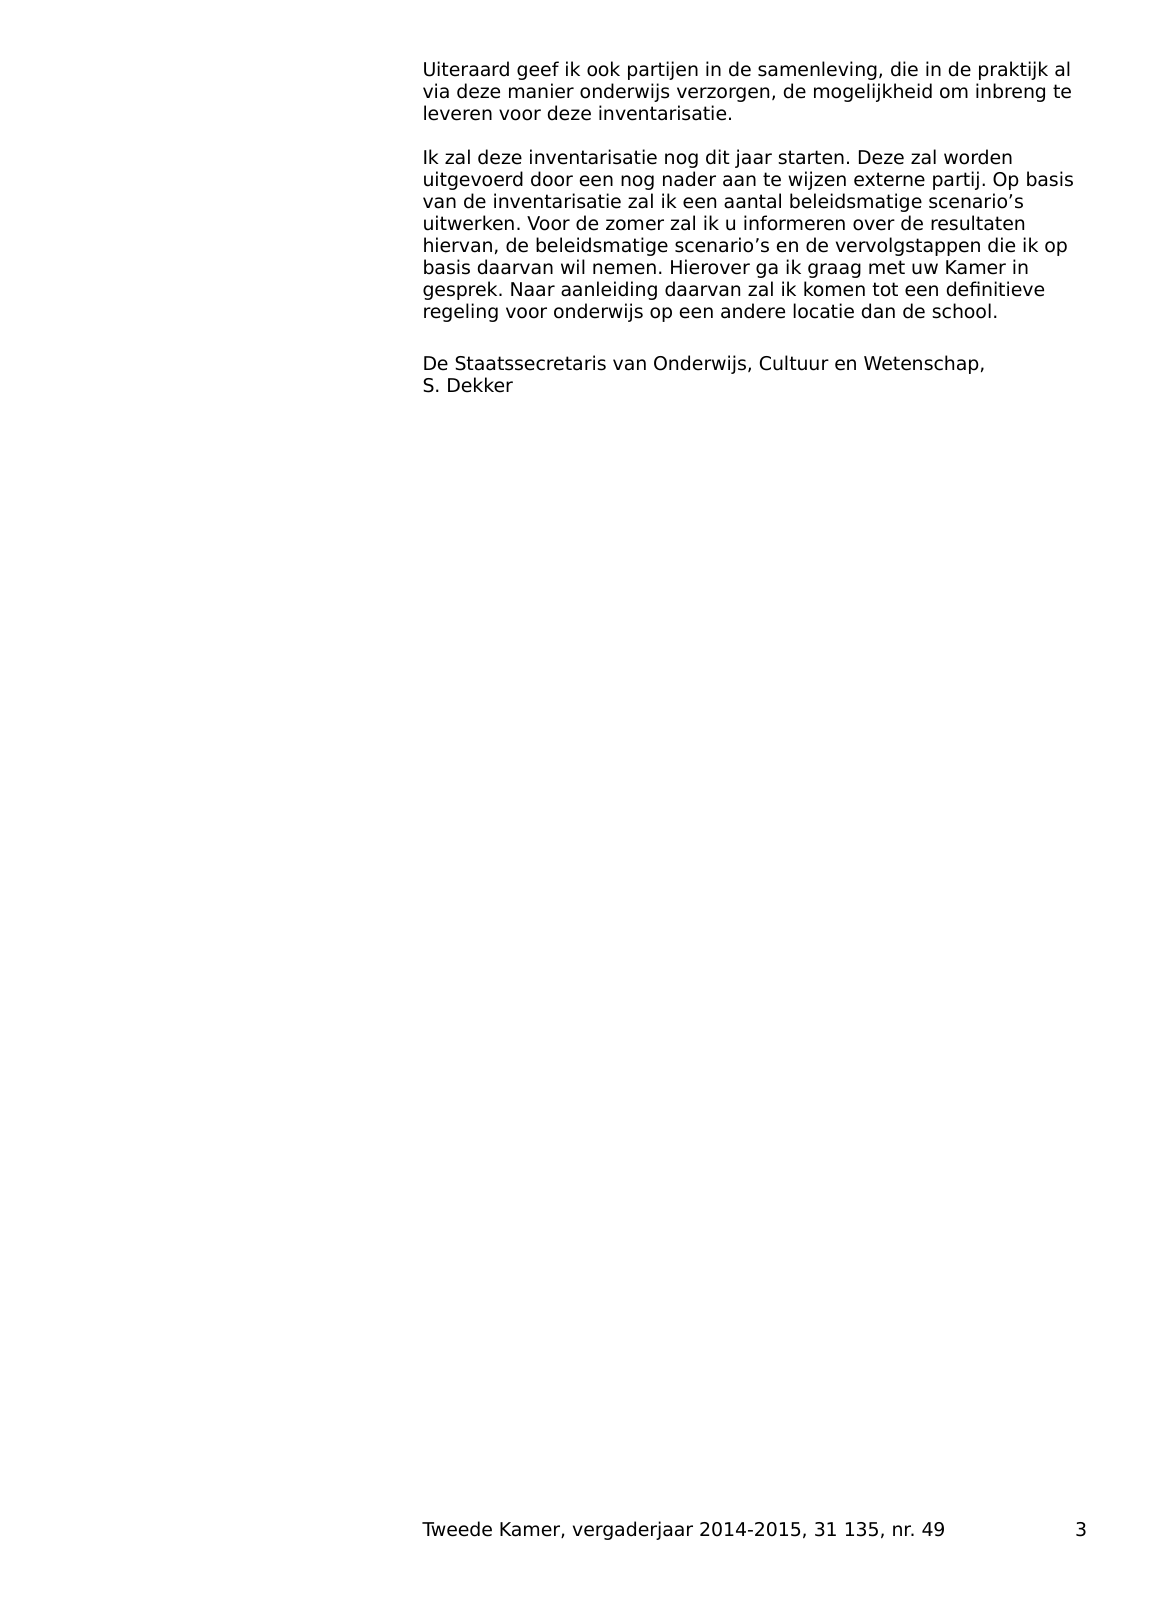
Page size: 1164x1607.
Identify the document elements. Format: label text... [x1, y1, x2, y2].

text De Staatssecretaris van Onderwijs, Cultuur en Wetenschap, S. Dekker [422, 353, 1087, 397]
text Uiteraard geef ik ook partijen in de samenleving, die in de praktijk al via deze manier onderwijs verzorgen, de mogelijkheid om inbreng te leveren voor deze inventarisatie. [422, 59, 1087, 125]
text Ik zal deze inventarisatie nog dit jaar starten. Deze zal worden uitgevoerd door een nog nader aan te wijzen externe partij. Op basis van de inventarisatie zal ik een aantal beleidsmatige scenario’s uitwerken. Voor de zomer zal ik u informeren over de resultaten hiervan, de beleidsmatige scenario’s en de vervolgstappen die ik op basis daarvan wil nemen. Hierover ga ik graag met uw Kamer in gesprek. Naar aanleiding daarvan zal ik komen tot een definitieve regeling voor onderwijs op een andere locatie dan de school. [422, 147, 1087, 323]
